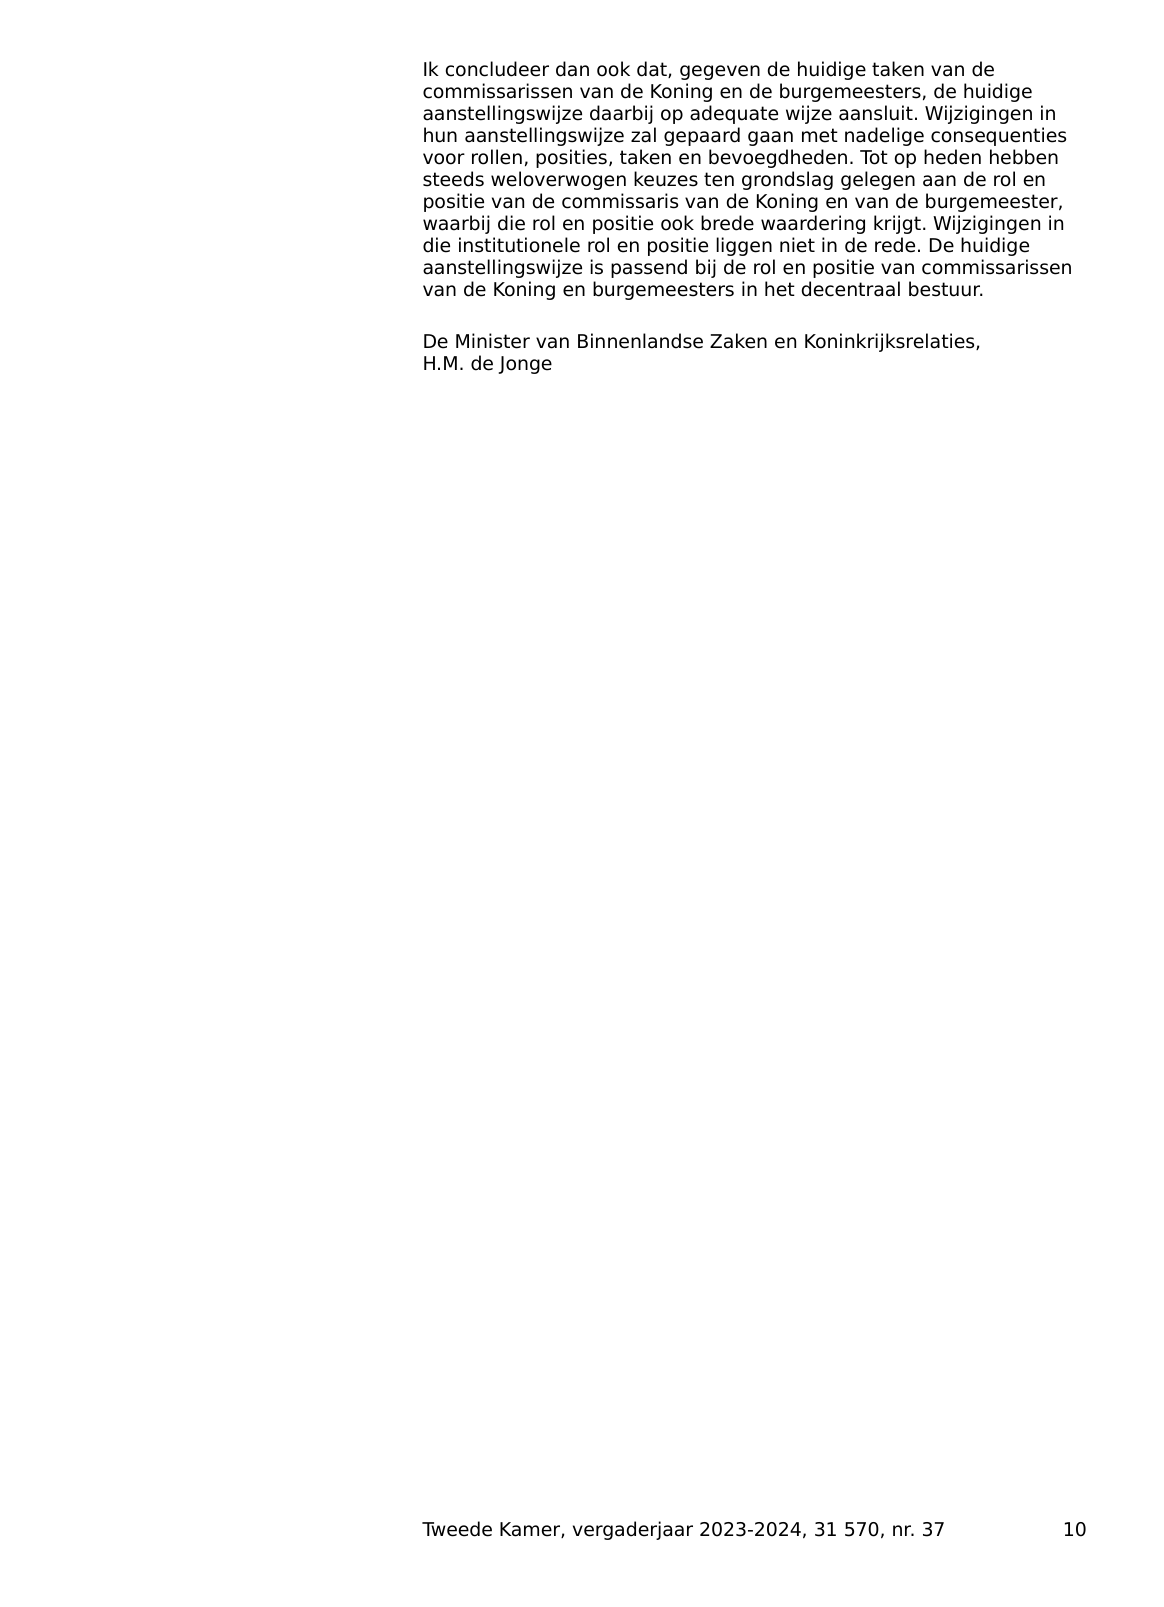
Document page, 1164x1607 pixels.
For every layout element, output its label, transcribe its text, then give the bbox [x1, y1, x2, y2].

text De Minister van Binnenlandse Zaken en Koninkrijksrelaties, H.M. de Jonge [422, 331, 1087, 375]
text Ik concludeer dan ook dat, gegeven de huidige taken van de commissarissen van de Koning en de burgemeesters, de huidige aanstellingswijze daarbij op adequate wijze aansluit. Wijzigingen in hun aanstellingswijze zal gepaard gaan met nadelige consequenties voor rollen, posities, taken en bevoegdheden. Tot op heden hebben steeds weloverwogen keuzes ten grondslag gelegen aan de rol en positie van de commissaris van de Koning en van de burgemeester, waarbij die rol en positie ook brede waardering krijgt. Wijzigingen in die institutionele rol en positie liggen niet in de rede. De huidige aanstellingswijze is passend bij de rol en positie van commissarissen van de Koning en burgemeesters in het decentraal bestuur. [422, 59, 1087, 301]
